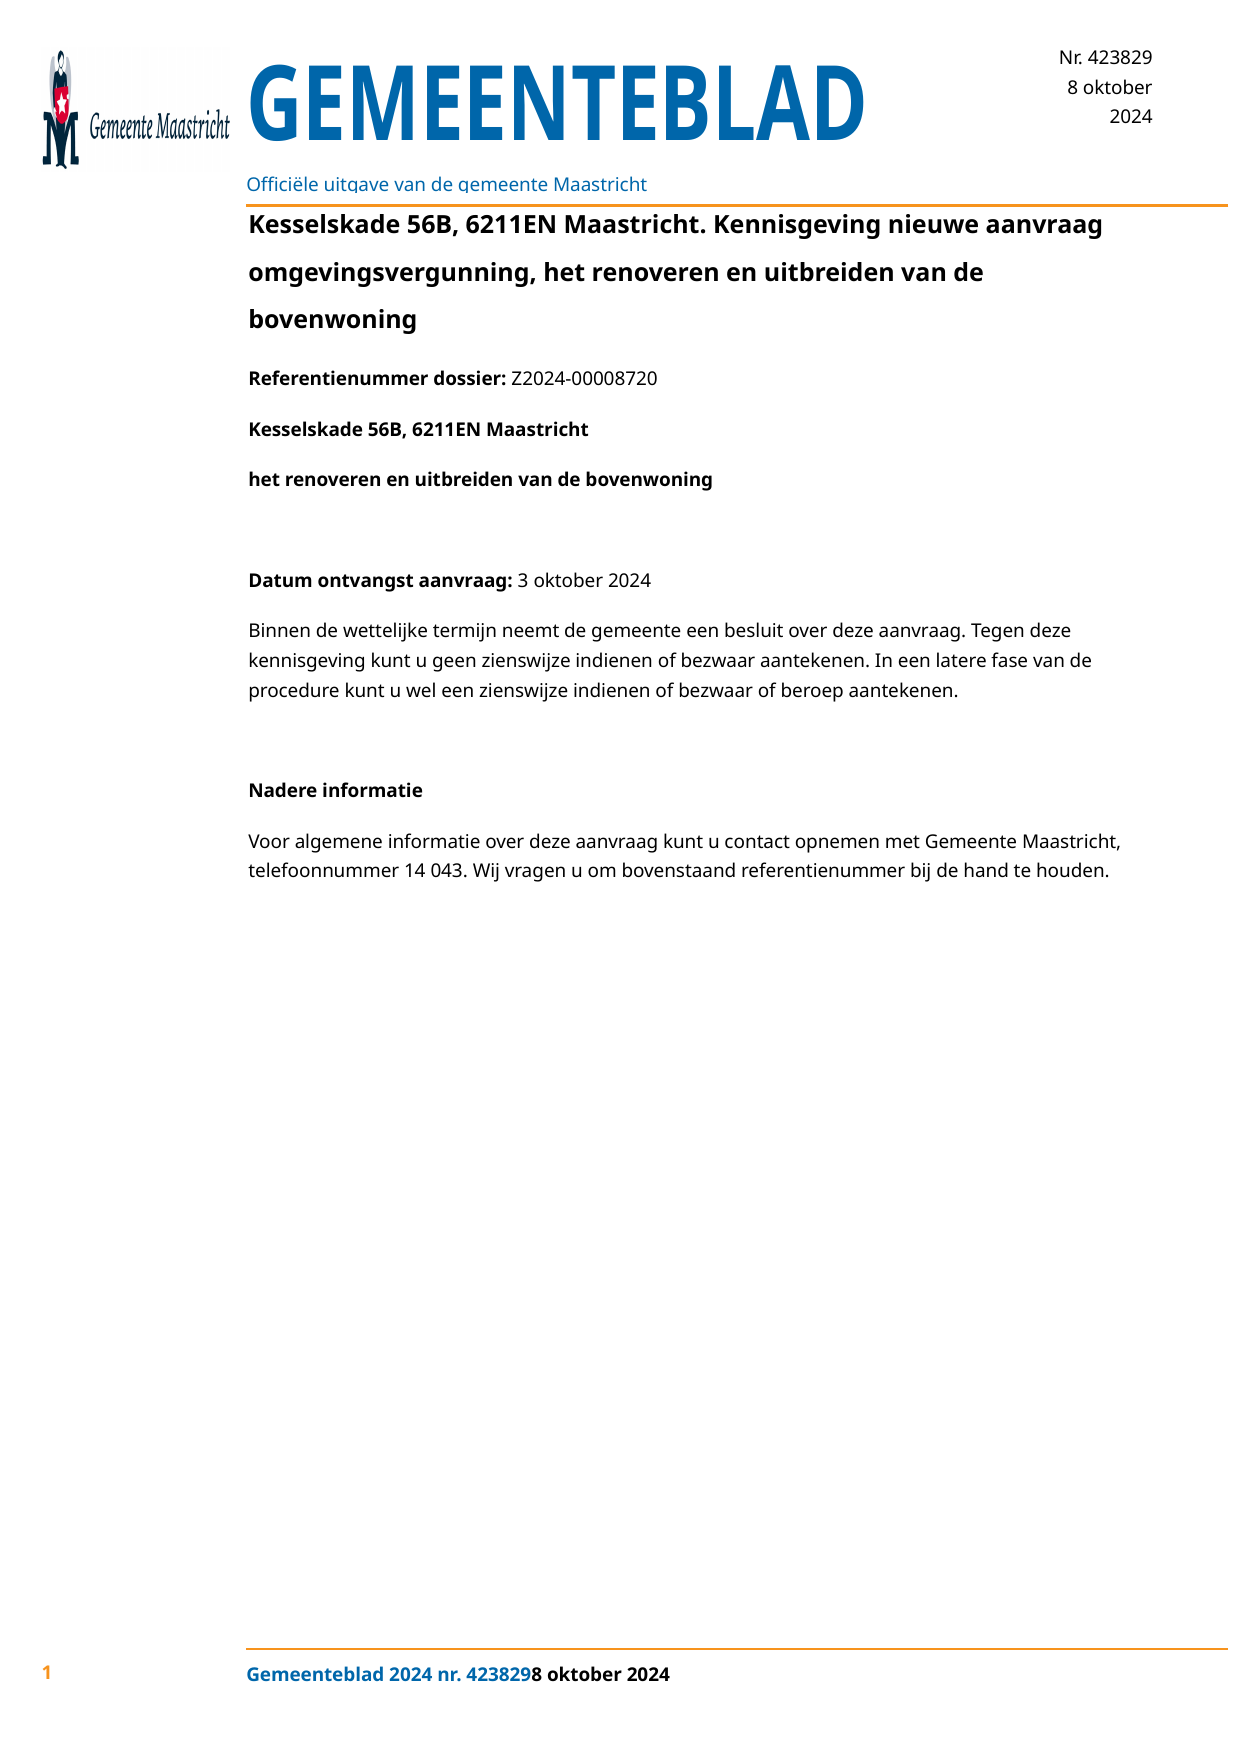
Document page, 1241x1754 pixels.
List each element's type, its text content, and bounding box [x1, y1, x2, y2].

text Voor algemene informatie over deze aanvraag kunt u contact opnemen met Gemeente Maastricht, telefoonnummer 14 043. Wij vragen u om bovenstaand referentienummer bij de hand te houden. [248, 828, 1152, 883]
text Datum ontvangst aanvraag: 3 oktober 2024 [248, 567, 1152, 593]
picture [41, 47, 231, 172]
text Kesselskade 56B, 6211EN Maastricht. Kennisgeving nieuwe aanvraag omgevingsvergunning, het renoveren en uitbreiden van de bovenwoning [248, 207, 1152, 336]
text Binnen de wettelijke termijn neemt de gemeente een besluit over deze aanvraag. Tegen deze kennisgeving kunt u geen zienswijze indienen of bezwaar aantekenen. In een latere fase van de procedure kunt u wel een zienswijze indienen of bezwaar of beroep aantekenen. [248, 618, 1152, 702]
text Kesselskade 56B, 6211EN Maastricht [248, 416, 1152, 442]
text het renoveren en uitbreiden van de bovenwoning [248, 466, 1152, 492]
text Nadere informatie [248, 778, 1152, 803]
text Referentienummer dossier: Z2024-00008720 [248, 366, 1152, 391]
